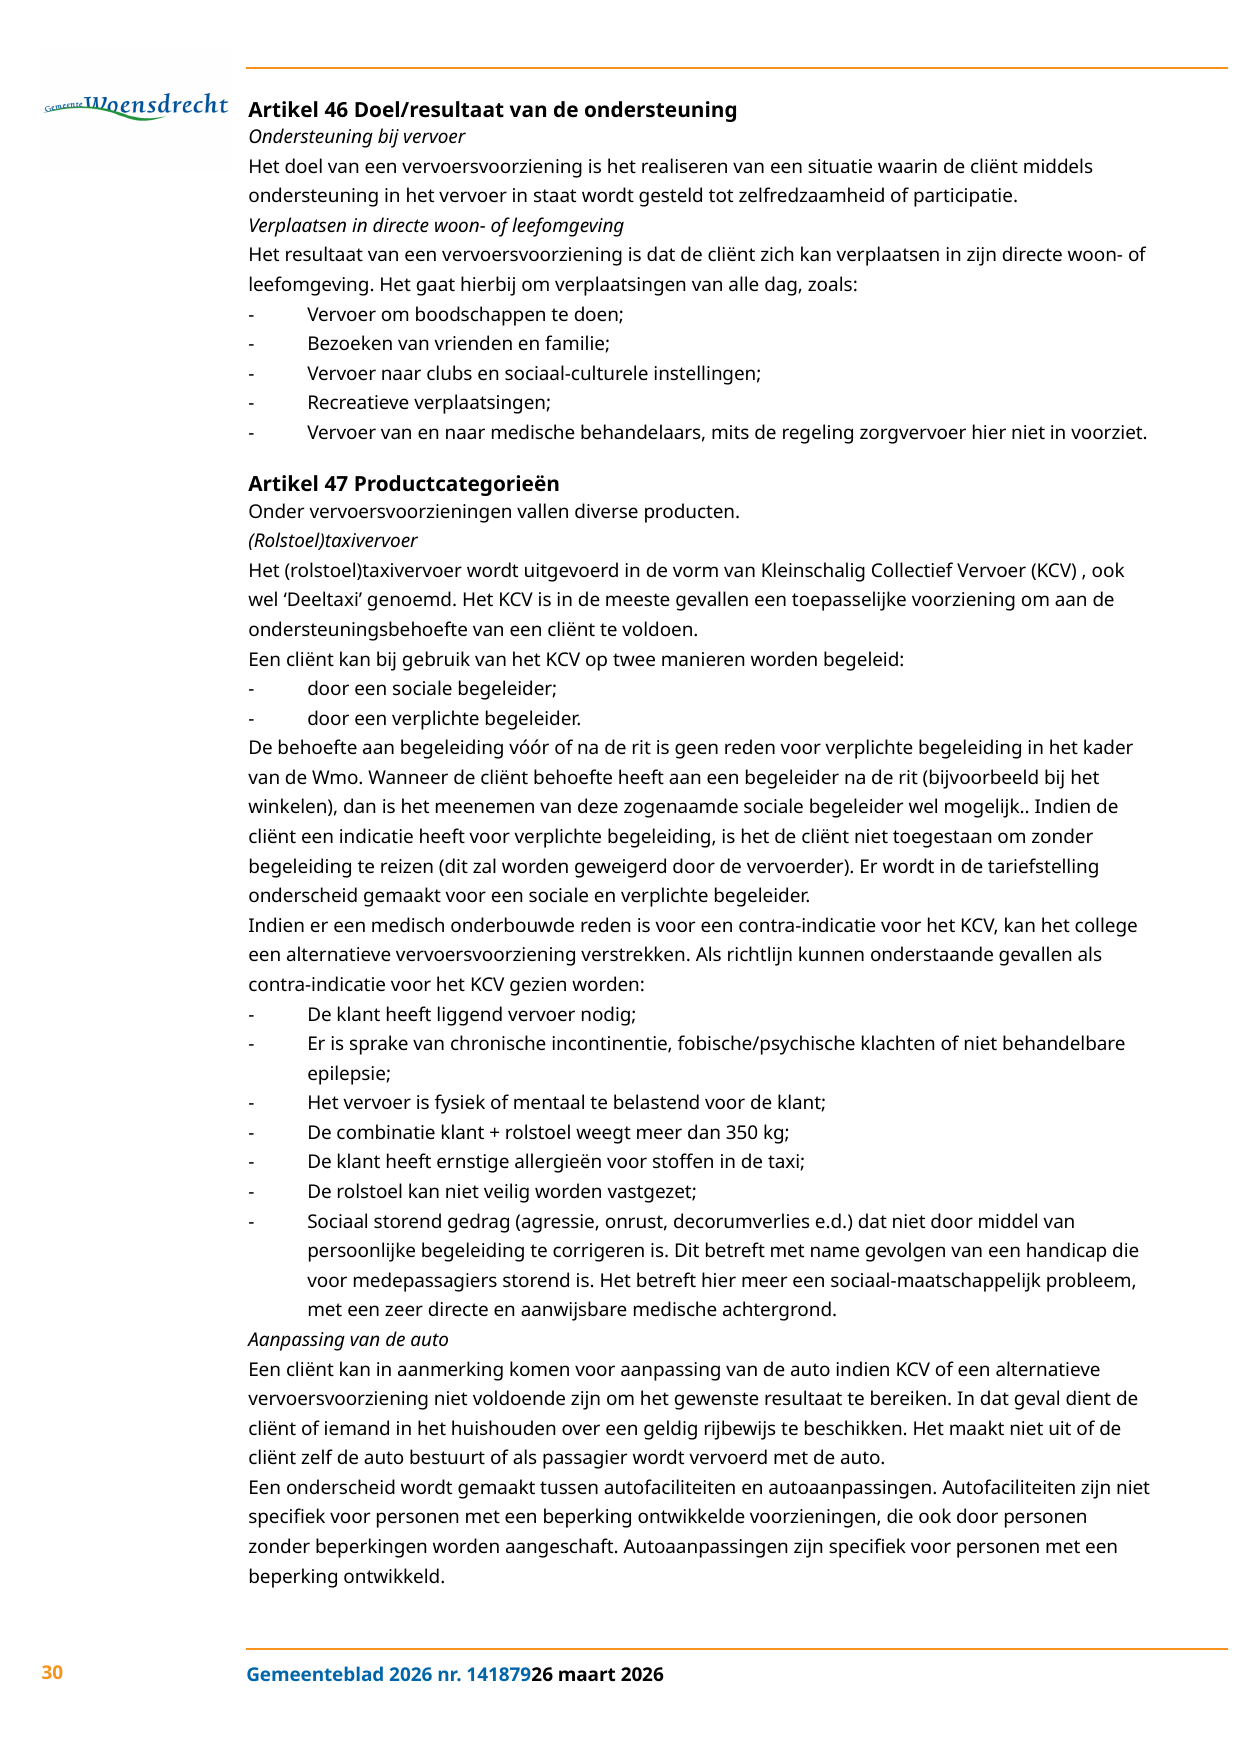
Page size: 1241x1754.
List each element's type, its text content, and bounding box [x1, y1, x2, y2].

text Onder vervoersvoorzieningen vallen diverse producten. [248, 498, 1152, 524]
text Indien er een medisch onderbouwde reden is voor een contra-indicatie voor het KCV, kan het college een alternatieve vervoersvoorziening verstrekken. Als richtlijn kunnen onderstaande gevallen als contra-indicatie voor het KCV gezien worden: [248, 912, 1152, 997]
text De behoefte aan begeleiding vóór of na de rit is geen reden voor verplichte begeleiding in het kader van de Wmo. Wanneer de cliënt behoefte heeft aan een begeleider na de rit (bijvoorbeeld bij het winkelen), dan is het meenemen van deze zogenaamde sociale begeleider wel mogelijk.. Indien de cliënt een indicatie heeft voor verplichte begeleiding, is het de cliënt niet toegestaan om zonder begeleiding te reizen (dit zal worden geweigerd door de vervoerder). Er wordt in de tariefstelling onderscheid gemaakt voor een sociale en verplichte begeleider. [248, 734, 1152, 908]
list De klant heeft liggend vervoer nodig; [248, 1001, 1152, 1027]
list Het vervoer is fysiek of mentaal te belastend voor de klant; [248, 1089, 1152, 1115]
list door een verplichte begeleider. [248, 705, 1152, 731]
text Een cliënt kan bij gebruik van het KCV op twee manieren worden begeleid: [248, 646, 1152, 672]
list door een sociale begeleider; [248, 675, 1152, 701]
text Ondersteuning bij vervoer [248, 123, 1152, 149]
list Vervoer naar clubs en sociaal-culturele instellingen; [248, 360, 1152, 386]
list De klant heeft ernstige allergieën voor stoffen in de taxi; [248, 1149, 1152, 1174]
list Sociaal storend gedrag (agressie, onrust, decorumverlies e.d.) dat niet door middel van persoonlijke begeleiding te corrigeren is. Dit betreft met name gevolgen van een handicap die voor medepassagiers storend is. Het betreft hier meer een sociaal-maatschappelijk probleem, met een zeer directe en aanwijsbare medische achtergrond. [248, 1208, 1152, 1322]
text Artikel 46 Doel/resultaat van de ondersteuning [248, 95, 1152, 123]
text Aanpassing van de auto [248, 1326, 1152, 1352]
list Bezoeken van vrienden en familie; [248, 330, 1152, 356]
list De rolstoel kan niet veilig worden vastgezet; [248, 1178, 1152, 1204]
picture [41, 47, 231, 172]
text Het (rolstoel)taxivervoer wordt uitgevoerd in de vorm van Kleinschalig Collectief Vervoer (KCV) , ook wel ‘Deeltaxi’ genoemd. Het KCV is in de meeste gevallen een toepasselijke voorziening om aan de ondersteuningsbehoefte van een cliënt te voldoen. [248, 557, 1152, 642]
list De combinatie klant + rolstoel weegt meer dan 350 kg; [248, 1119, 1152, 1145]
text Een cliënt kan in aanmerking komen voor aanpassing van de auto indien KCV of een alternatieve vervoersvoorziening niet voldoende zijn om het gewenste resultaat te bereiken. In dat geval dient de cliënt of iemand in het huishouden over een geldig rijbewijs te beschikken. Het maakt niet uit of de cliënt zelf de auto bestuurt of als passagier wordt vervoerd met de auto. [248, 1356, 1152, 1470]
list Er is sprake van chronische incontinentie, fobische/psychische klachten of niet behandelbare epilepsie; [248, 1030, 1152, 1086]
text (Rolstoel)taxivervoer [248, 527, 1152, 553]
text Het resultaat van een vervoersvoorziening is dat de cliënt zich kan verplaatsen in zijn directe woon- of leefomgeving. Het gaat hierbij om verplaatsingen van alle dag, zoals: [248, 242, 1152, 297]
text Verplaatsen in directe woon- of leefomgeving [248, 212, 1152, 238]
list Recreatieve verplaatsingen; [248, 389, 1152, 415]
text Artikel 47 Productcategorieën [248, 469, 1152, 498]
text Het doel van een vervoersvoorziening is het realiseren van een situatie waarin de cliënt middels ondersteuning in het vervoer in staat wordt gesteld tot zelfredzaamheid of participatie. [248, 153, 1152, 208]
text Een onderscheid wordt gemaakt tussen autofaciliteiten en autoaanpassingen. Autofaciliteiten zijn niet specifiek voor personen met een beperking ontwikkelde voorzieningen, die ook door personen zonder beperkingen worden aangeschaft. Autoaanpassingen zijn specifiek voor personen met een beperking ontwikkeld. [248, 1474, 1152, 1589]
list Vervoer om boodschappen te doen; [248, 301, 1152, 326]
list Vervoer van en naar medische behandelaars, mits de regeling zorgvervoer hier niet in voorziet. [248, 419, 1152, 445]
